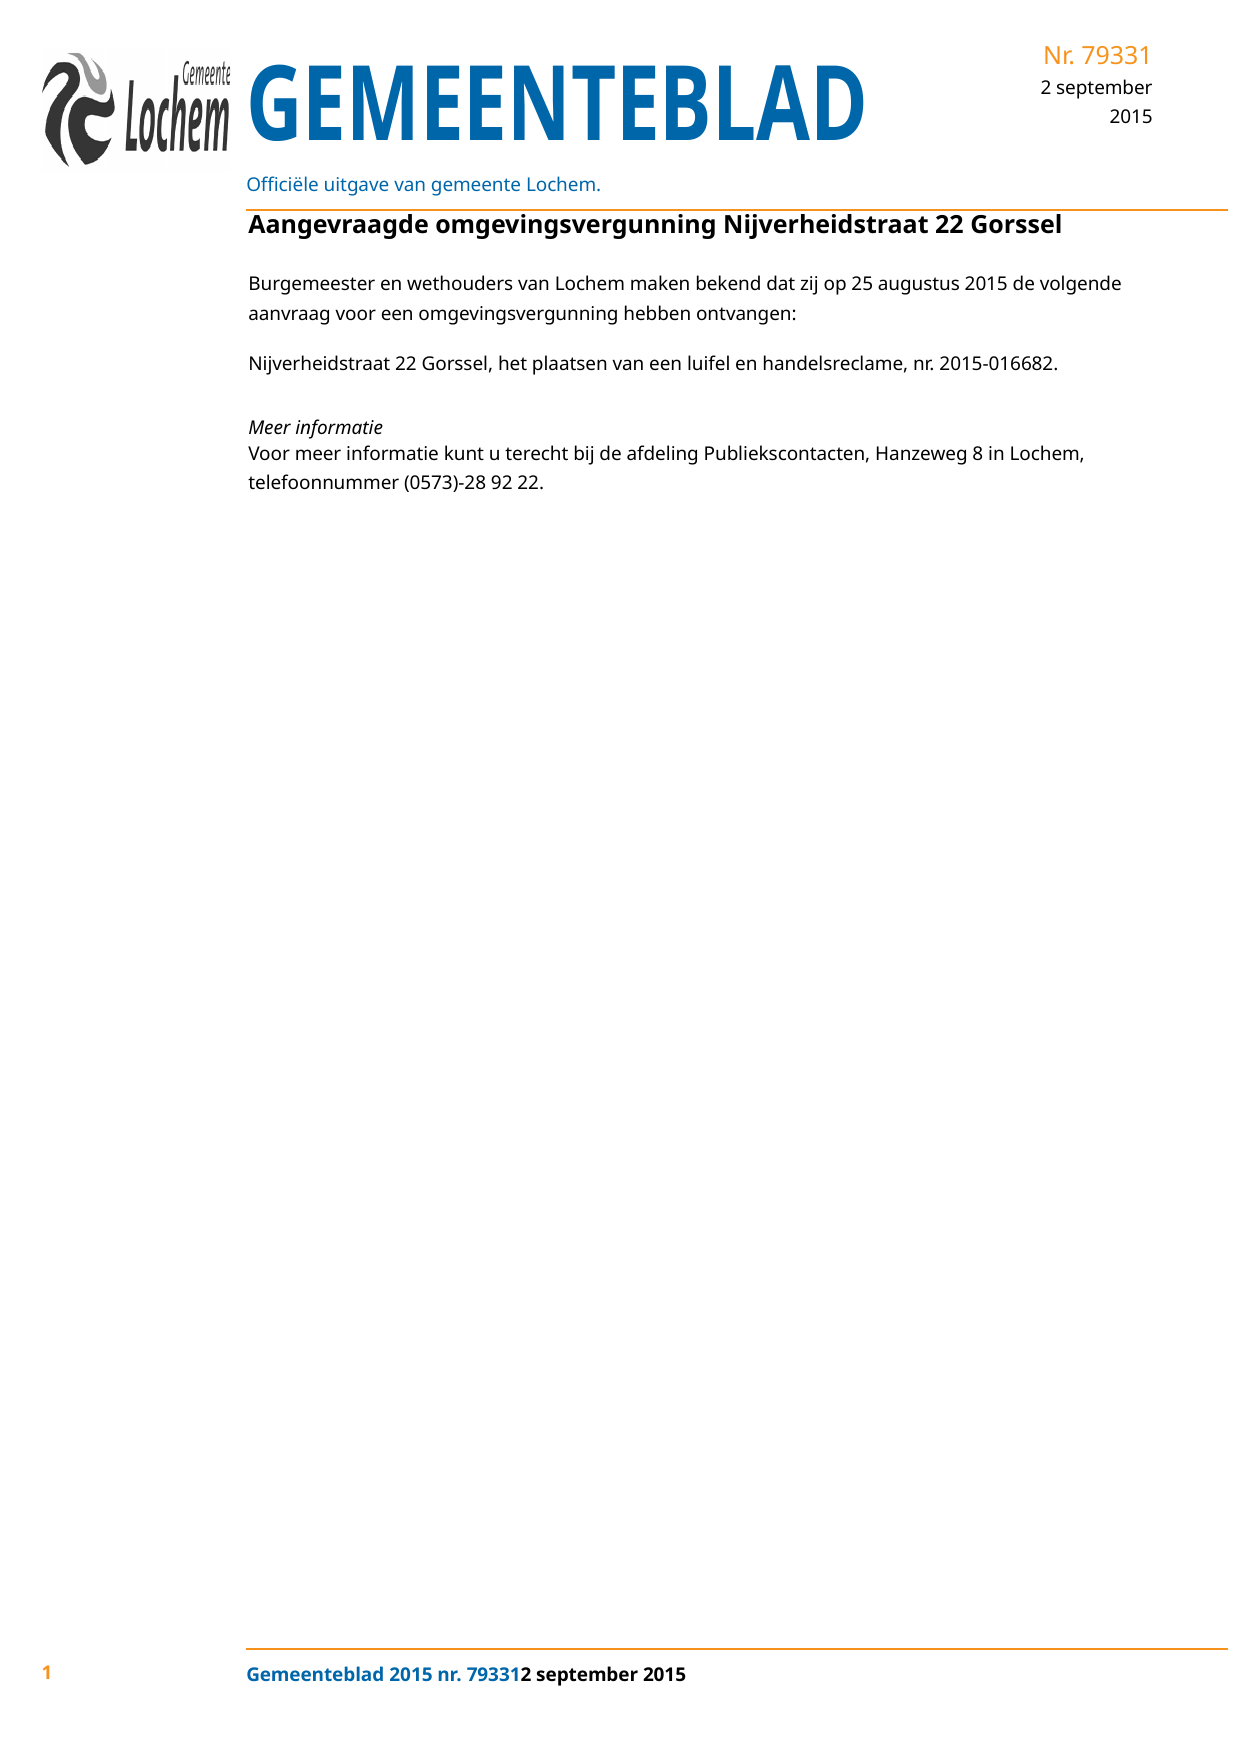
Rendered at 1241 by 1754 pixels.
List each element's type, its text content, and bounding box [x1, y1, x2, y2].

picture [41, 47, 231, 172]
text Voor meer informatie kunt u terecht bij de afdeling Publiekscontacten, Hanzeweg 8 in Lochem, telefoonnummer (0573)-28 92 22. [248, 440, 1152, 495]
text Burgemeester en wethouders van Lochem maken bekend dat zij op 25 augustus 2015 de volgende aanvraag voor een omgevingsvergunning hebben ontvangen: [248, 270, 1152, 326]
text Aangevraagde omgevingsvergunning Nijverheidstraat 22 Gorssel [248, 211, 1152, 241]
text Nijverheidstraat 22 Gorssel, het plaatsen van een luifel en handelsreclame, nr. 2015-016682. [248, 350, 1152, 376]
text Meer informatie [248, 414, 1152, 440]
